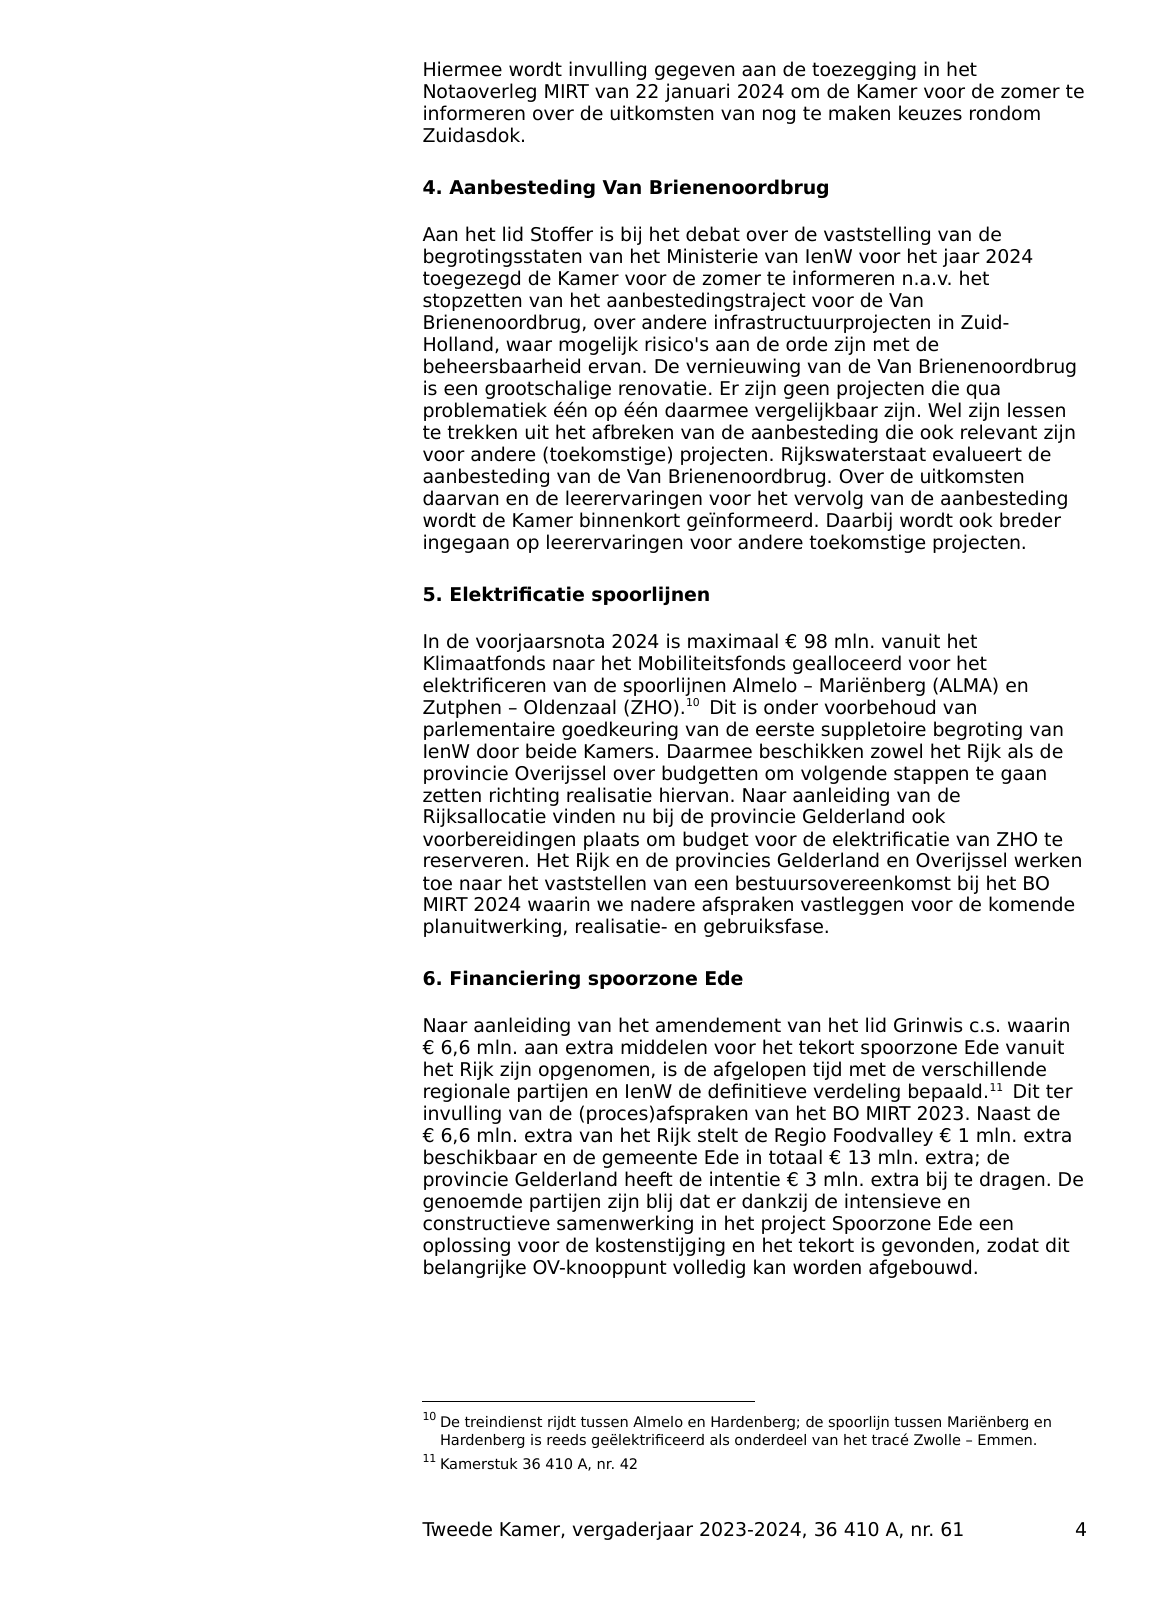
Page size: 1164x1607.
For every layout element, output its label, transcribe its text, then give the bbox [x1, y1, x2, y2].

text Kamerstuk 36 410 A, nr. 42 [422, 1452, 1087, 1474]
subtitle 6. Financiering spoorzone Ede [422, 968, 1087, 990]
text Hiermee wordt invulling gegeven aan de toezegging in het Notaoverleg MIRT van 22 januari 2024 om de Kamer voor de zomer te informeren over de uitkomsten van nog te maken keuzes rondom Zuidasdok. [422, 59, 1087, 147]
text In de voorjaarsnota 2024 is maximaal € 98 mln. vanuit het Klimaatfonds naar het Mobiliteitsfonds gealloceerd voor het elektrificeren van de spoorlijnen Almelo – Mariënberg (ALMA) en Zutphen – Oldenzaal (ZHO). Dit is onder voorbehoud van parlementaire goedkeuring van de eerste suppletoire begroting van IenW door beide Kamers. Daarmee beschikken zowel het Rijk als de provincie Overijssel over budgetten om volgende stappen te gaan zetten richting realisatie hiervan. Naar aanleiding van de Rijksallocatie vinden nu bij de provincie Gelderland ook voorbereidingen plaats om budget voor de elektrificatie van ZHO te reserveren. Het Rijk en de provincies Gelderland en Overijssel werken toe naar het vaststellen van een bestuursovereenkomst bij het BO MIRT 2024 waarin we nadere afspraken vastleggen voor de komende planuitwerking, realisatie- en gebruiksfase. [422, 631, 1087, 938]
subtitle 5. Elektrificatie spoorlijnen [422, 584, 1087, 606]
text Naar aanleiding van het amendement van het lid Grinwis c.s. waarin € 6,6 mln. aan extra middelen voor het tekort spoorzone Ede vanuit het Rijk zijn opgenomen, is de afgelopen tijd met de verschillende regionale partijen en IenW de definitieve verdeling bepaald. Dit ter invulling van de (proces)afspraken van het BO MIRT 2023. Naast de € 6,6 mln. extra van het Rijk stelt de Regio Foodvalley € 1 mln. extra beschikbaar en de gemeente Ede in totaal € 13 mln. extra; de provincie Gelderland heeft de intentie € 3 mln. extra bij te dragen. De genoemde partijen zijn blij dat er dankzij de intensieve en constructieve samenwerking in het project Spoorzone Ede een oplossing voor de kostenstijging en het tekort is gevonden, zodat dit belangrijke OV-knooppunt volledig kan worden afgebouwd. [422, 1015, 1087, 1279]
subtitle 4. Aanbesteding Van Brienenoordbrug [422, 177, 1087, 199]
text Aan het lid Stoffer is bij het debat over de vaststelling van de begrotingsstaten van het Ministerie van IenW voor het jaar 2024 toegezegd de Kamer voor de zomer te informeren n.a.v. het stopzetten van het aanbestedingstraject voor de Van Brienenoordbrug, over andere infrastructuurprojecten in Zuid-Holland, waar mogelijk risico's aan de orde zijn met de beheersbaarheid ervan. De vernieuwing van de Van Brienenoordbrug is een grootschalige renovatie. Er zijn geen projecten die qua problematiek één op één daarmee vergelijkbaar zijn. Wel zijn lessen te trekken uit het afbreken van de aanbesteding die ook relevant zijn voor andere (toekomstige) projecten. Rijkswaterstaat evalueert de aanbesteding van de Van Brienenoordbrug. Over de uitkomsten daarvan en de leerervaringen voor het vervolg van de aanbesteding wordt de Kamer binnenkort geïnformeerd. Daarbij wordt ook breder ingegaan op leerervaringen voor andere toekomstige projecten. [422, 224, 1087, 554]
text De treindienst rijdt tussen Almelo en Hardenberg; de spoorlijn tussen Mariënberg en Hardenberg is reeds geëlektrificeerd als onderdeel van het tracé Zwolle – Emmen. [422, 1410, 1087, 1449]
